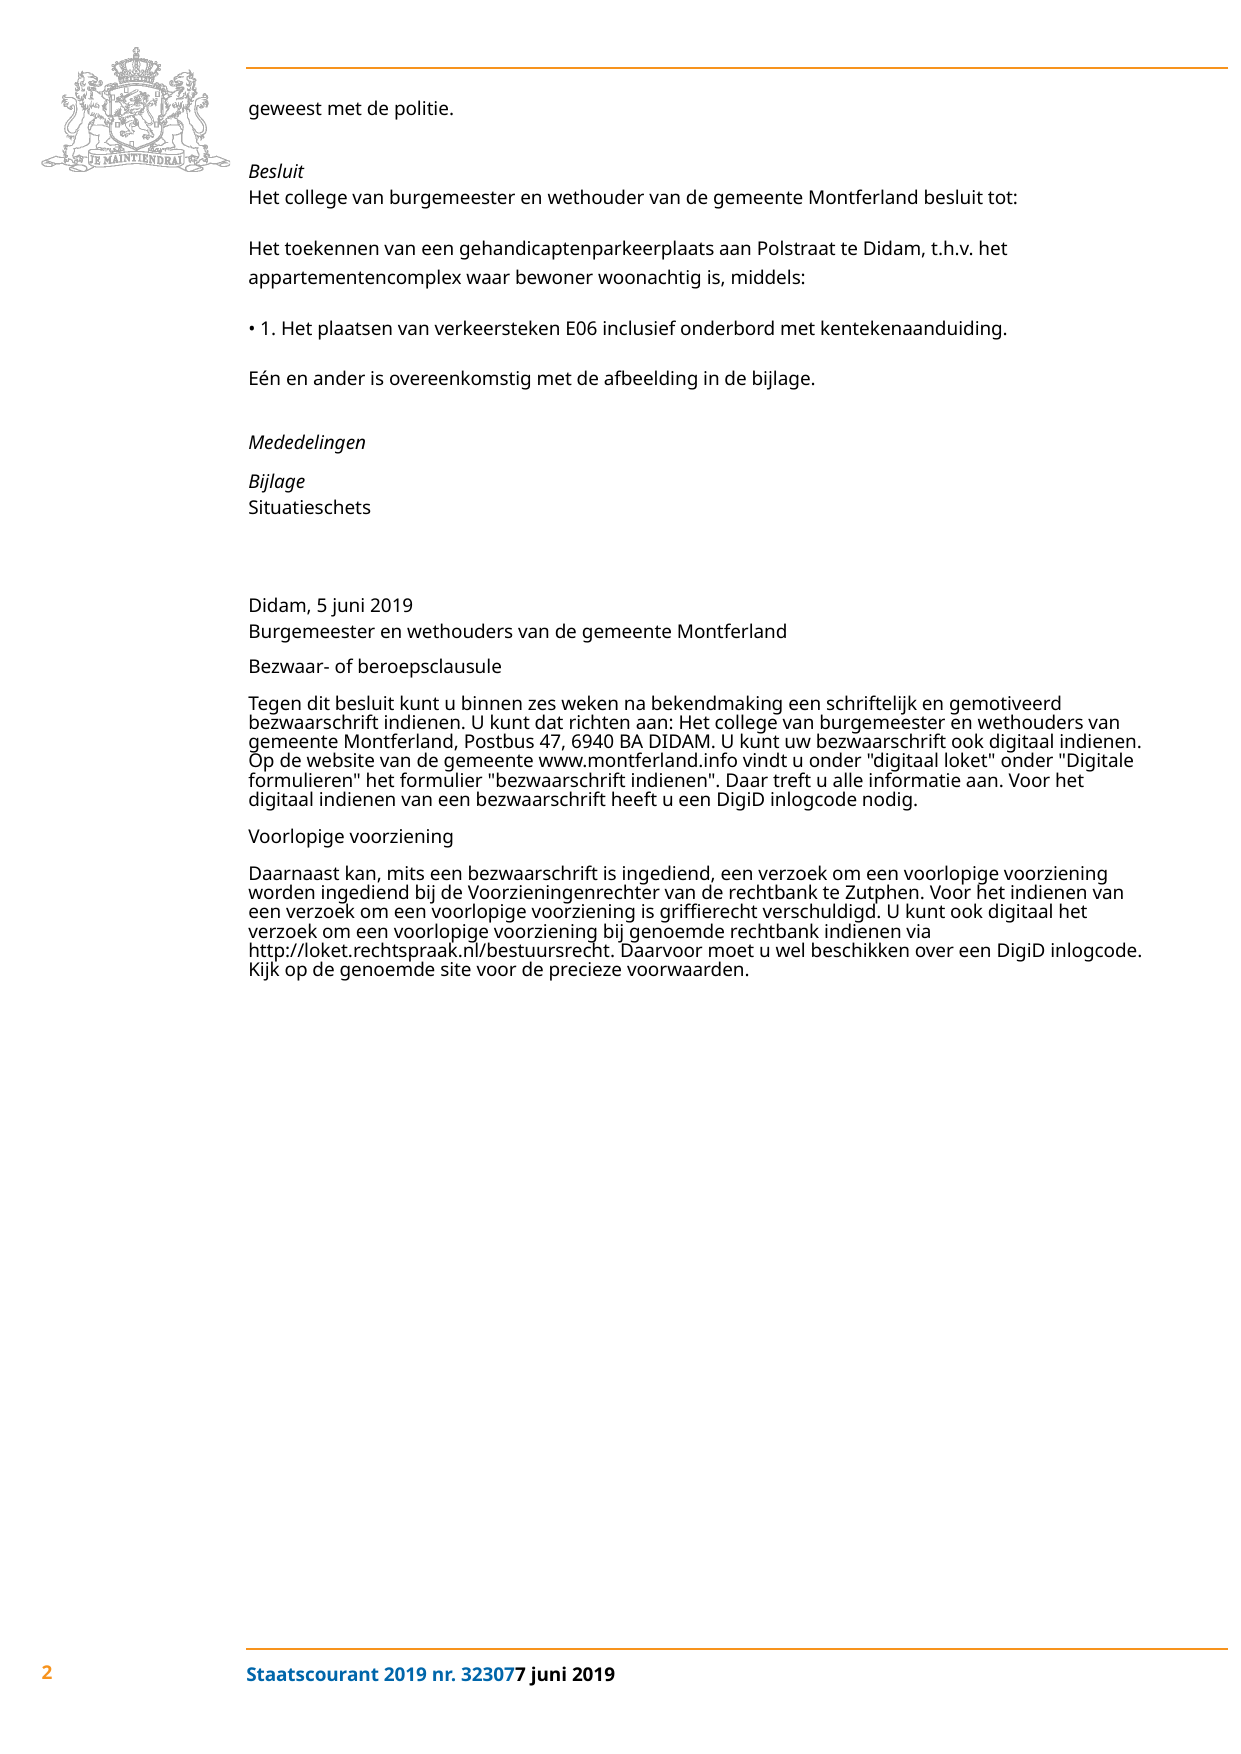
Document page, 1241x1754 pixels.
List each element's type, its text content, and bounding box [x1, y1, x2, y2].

text Burgemeester en wethouders van de gemeente Montferland [248, 618, 1152, 644]
text geweest met de politie. [248, 95, 1152, 121]
text Bijlage [248, 468, 1152, 494]
text Het college van burgemeester en wethouder van de gemeente Montferland besluit tot: [248, 184, 1152, 210]
text • 1. Het plaatsen van verkeersteken E06 inclusief onderbord met kentekenaanduiding. [248, 315, 1152, 341]
text Tegen dit besluit kunt u binnen zes weken na bekendmaking een schriftelijk en gemotiveerd bezwaarschrift indienen. U kunt dat richten aan: Het college van burgemeester en wethouders van gemeente Montferland, Postbus 47, 6940 BA DIDAM. U kunt uw bezwaarschrift ook digitaal indienen. Op de website van de gemeente www.montferland.info vindt u onder "digitaal loket" onder "Digitale formulieren" het formulier "bezwaarschrift indienen". Daar treft u alle informatie aan. Voor het digitaal indienen van een bezwaarschrift heeft u een DigiD inlogcode nodig. [248, 694, 1152, 810]
text Voorlopige voorziening [248, 828, 1152, 847]
picture [41, 47, 231, 172]
text Mededelingen [248, 429, 1152, 455]
text Bezwaar- of beroepsclausule [248, 658, 1152, 677]
text Situatieschets [248, 494, 1152, 520]
text Didam, 5 juni 2019 [248, 592, 1152, 618]
text Eén en ander is overeenkomstig met de afbeelding in de bijlage. [248, 365, 1152, 391]
text Daarnaast kan, mits een bezwaarschrift is ingediend, een verzoek om een voorlopige voorziening worden ingediend bij de Voorzieningenrechter van de rechtbank te Zutphen. Voor het indienen van een verzoek om een voorlopige voorziening is griffierecht verschuldigd. U kunt ook digitaal het verzoek om een voorlopige voorziening bij genoemde rechtbank indienen via http://loket.rechtspraak.nl/bestuursrecht. Daarvoor moet u wel beschikken over een DigiD inlogcode. Kijk op de genoemde site voor de precieze voorwaarden. [248, 865, 1152, 981]
text Besluit [248, 159, 1152, 184]
text Het toekennen van een gehandicaptenparkeerplaats aan Polstraat te Didam, t.h.v. het appartementencomplex waar bewoner woonachtig is, middels: [248, 235, 1152, 290]
